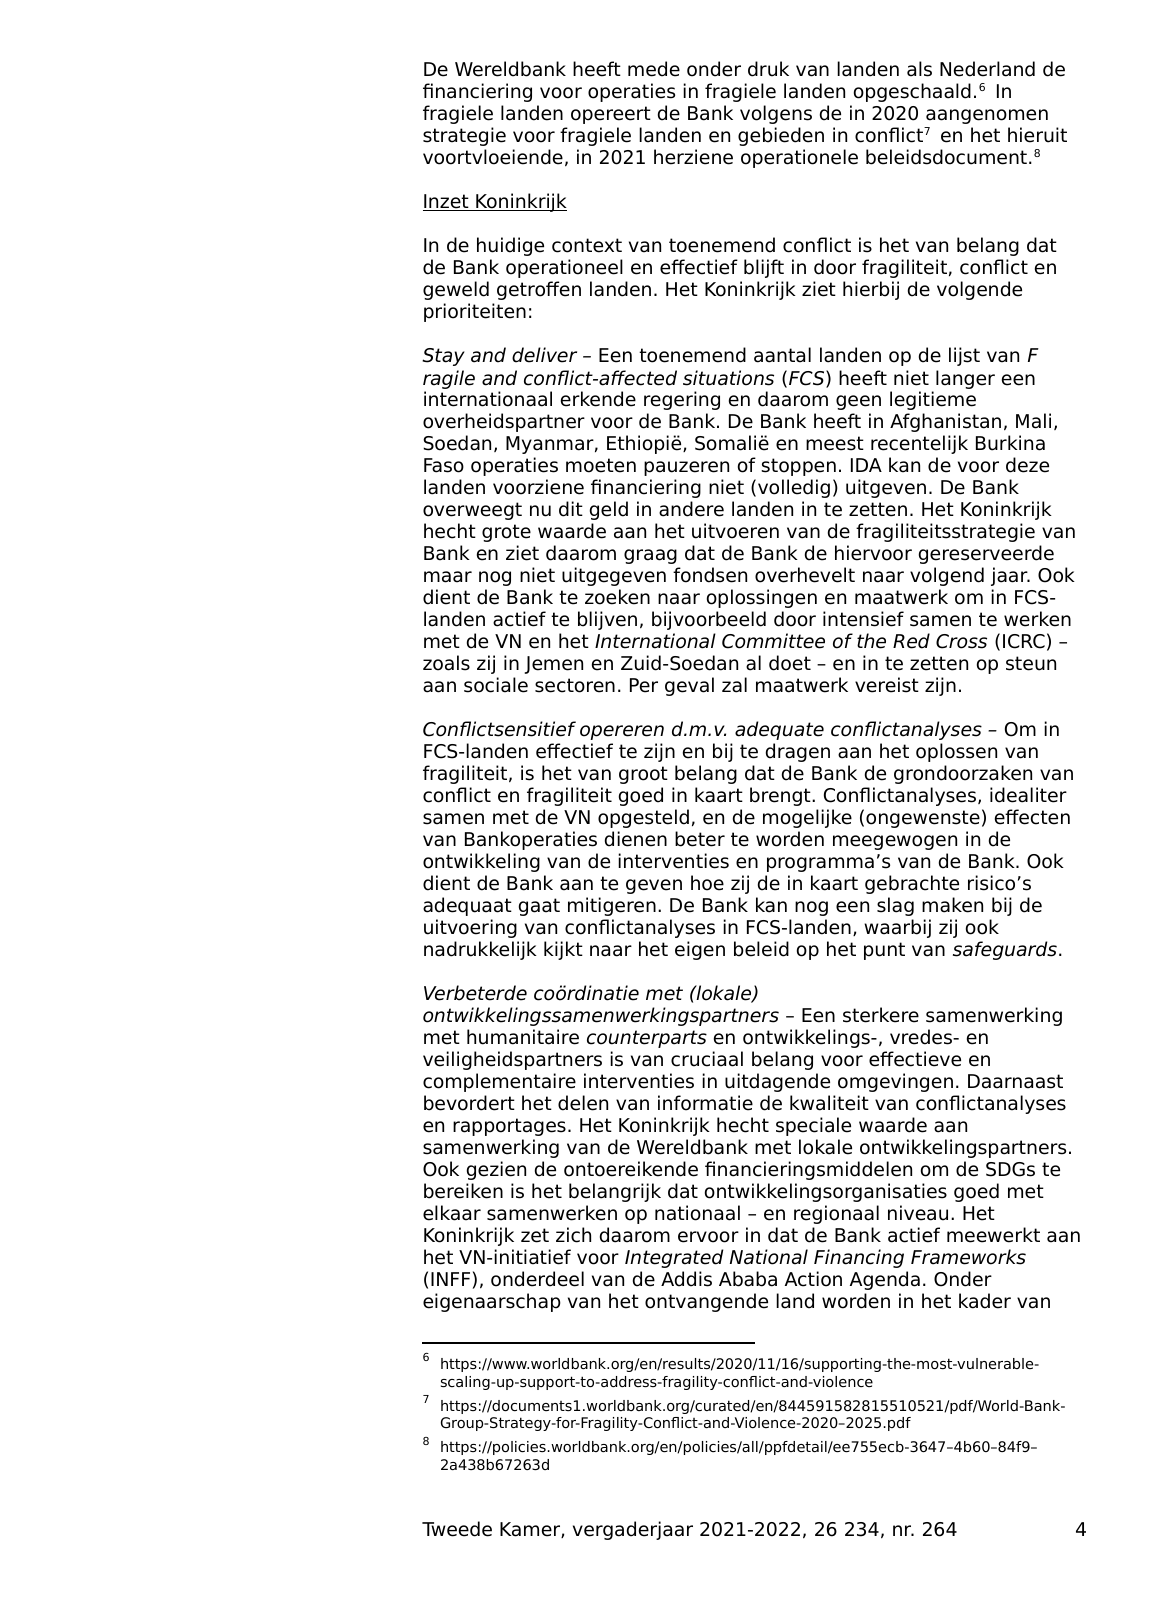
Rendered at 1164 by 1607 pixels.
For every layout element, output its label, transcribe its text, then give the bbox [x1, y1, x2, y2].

subtitle Inzet Koninkrijk [422, 191, 1087, 213]
text https://www.worldbank.org/en/results/2020/11/16/supporting-the-most-vulnerable-scaling-up-support-to-address-fragility-conflict-and-violence [422, 1352, 1087, 1391]
text Stay and deliver – Een toenemend aantal landen op de lijst van F ragile and conflict-affected situations (FCS) heeft niet langer een internationaal erkende regering en daarom geen legitieme overheidspartner voor de Bank. De Bank heeft in Afghanistan, Mali, Soedan, Myanmar, Ethiopië, Somalië en meest recentelijk Burkina Faso operaties moeten pauzeren of stoppen. IDA kan de voor deze landen voorziene financiering niet (volledig) uitgeven. De Bank overweegt nu dit geld in andere landen in te zetten. Het Koninkrijk hecht grote waarde aan het uitvoeren van de fragiliteitsstrategie van Bank en ziet daarom graag dat de Bank de hiervoor gereserveerde maar nog niet uitgegeven fondsen overhevelt naar volgend jaar. Ook dient de Bank te zoeken naar oplossingen en maatwerk om in FCS-landen actief te blijven, bijvoorbeeld door intensief samen te werken met de VN en het International Committee of the Red Cross (ICRC) – zoals zij in Jemen en Zuid-Soedan al doet – en in te zetten op steun aan sociale sectoren. Per geval zal maatwerk vereist zijn. [422, 345, 1087, 697]
text Verbeterde coördinatie met (lokale) ontwikkelingssamenwerkingspartners – Een sterkere samenwerking met humanitaire counterparts en ontwikkelings-, vredes- en veiligheidspartners is van cruciaal belang voor effectieve en complementaire interventies in uitdagende omgevingen. Daarnaast bevordert het delen van informatie de kwaliteit van conflictanalyses en rapportages. Het Koninkrijk hecht speciale waarde aan samenwerking van de Wereldbank met lokale ontwikkelingspartners. Ook gezien de ontoereikende financieringsmiddelen om de SDGs te bereiken is het belangrijk dat ontwikkelingsorganisaties goed met elkaar samenwerken op nationaal – en regionaal niveau. Het Koninkrijk zet zich daarom ervoor in dat de Bank actief meewerkt aan het VN-initiatief voor Integrated National Financing Frameworks (INFF), onderdeel van de Addis Ababa Action Agenda. Onder eigenaarschap van het ontvangende land worden in het kader van [422, 983, 1087, 1313]
text In de huidige context van toenemend conflict is het van belang dat de Bank operationeel en effectief blijft in door fragiliteit, conflict en geweld getroffen landen. Het Koninkrijk ziet hierbij de volgende prioriteiten: [422, 235, 1087, 323]
text https://policies.worldbank.org/en/policies/all/ppfdetail/ee755ecb-3647–4b60–84f9–2a438b67263d [422, 1435, 1087, 1474]
text De Wereldbank heeft mede onder druk van landen als Nederland de financiering voor operaties in fragiele landen opgeschaald. In fragiele landen opereert de Bank volgens de in 2020 aangenomen strategie voor fragiele landen en gebieden in conflict en het hieruit voortvloeiende, in 2021 herziene operationele beleidsdocument. [422, 59, 1087, 169]
text Conflictsensitief opereren d.m.v. adequate conflictanalyses – Om in FCS-landen effectief te zijn en bij te dragen aan het oplossen van fragiliteit, is het van groot belang dat de Bank de grondoorzaken van conflict en fragiliteit goed in kaart brengt. Conflictanalyses, idealiter samen met de VN opgesteld, en de mogelijke (ongewenste) effecten van Bankoperaties dienen beter te worden meegewogen in de ontwikkeling van de interventies en programma’s van de Bank. Ook dient de Bank aan te geven hoe zij de in kaart gebrachte risico’s adequaat gaat mitigeren. De Bank kan nog een slag maken bij de uitvoering van conflictanalyses in FCS-landen, waarbij zij ook nadrukkelijk kijkt naar het eigen beleid op het punt van safeguards. [422, 719, 1087, 961]
text https://documents1.worldbank.org/curated/en/844591582815510521/pdf/World-Bank-Group-Strategy-for-Fragility-Conflict-and-Violence-2020–2025.pdf [422, 1393, 1087, 1432]
